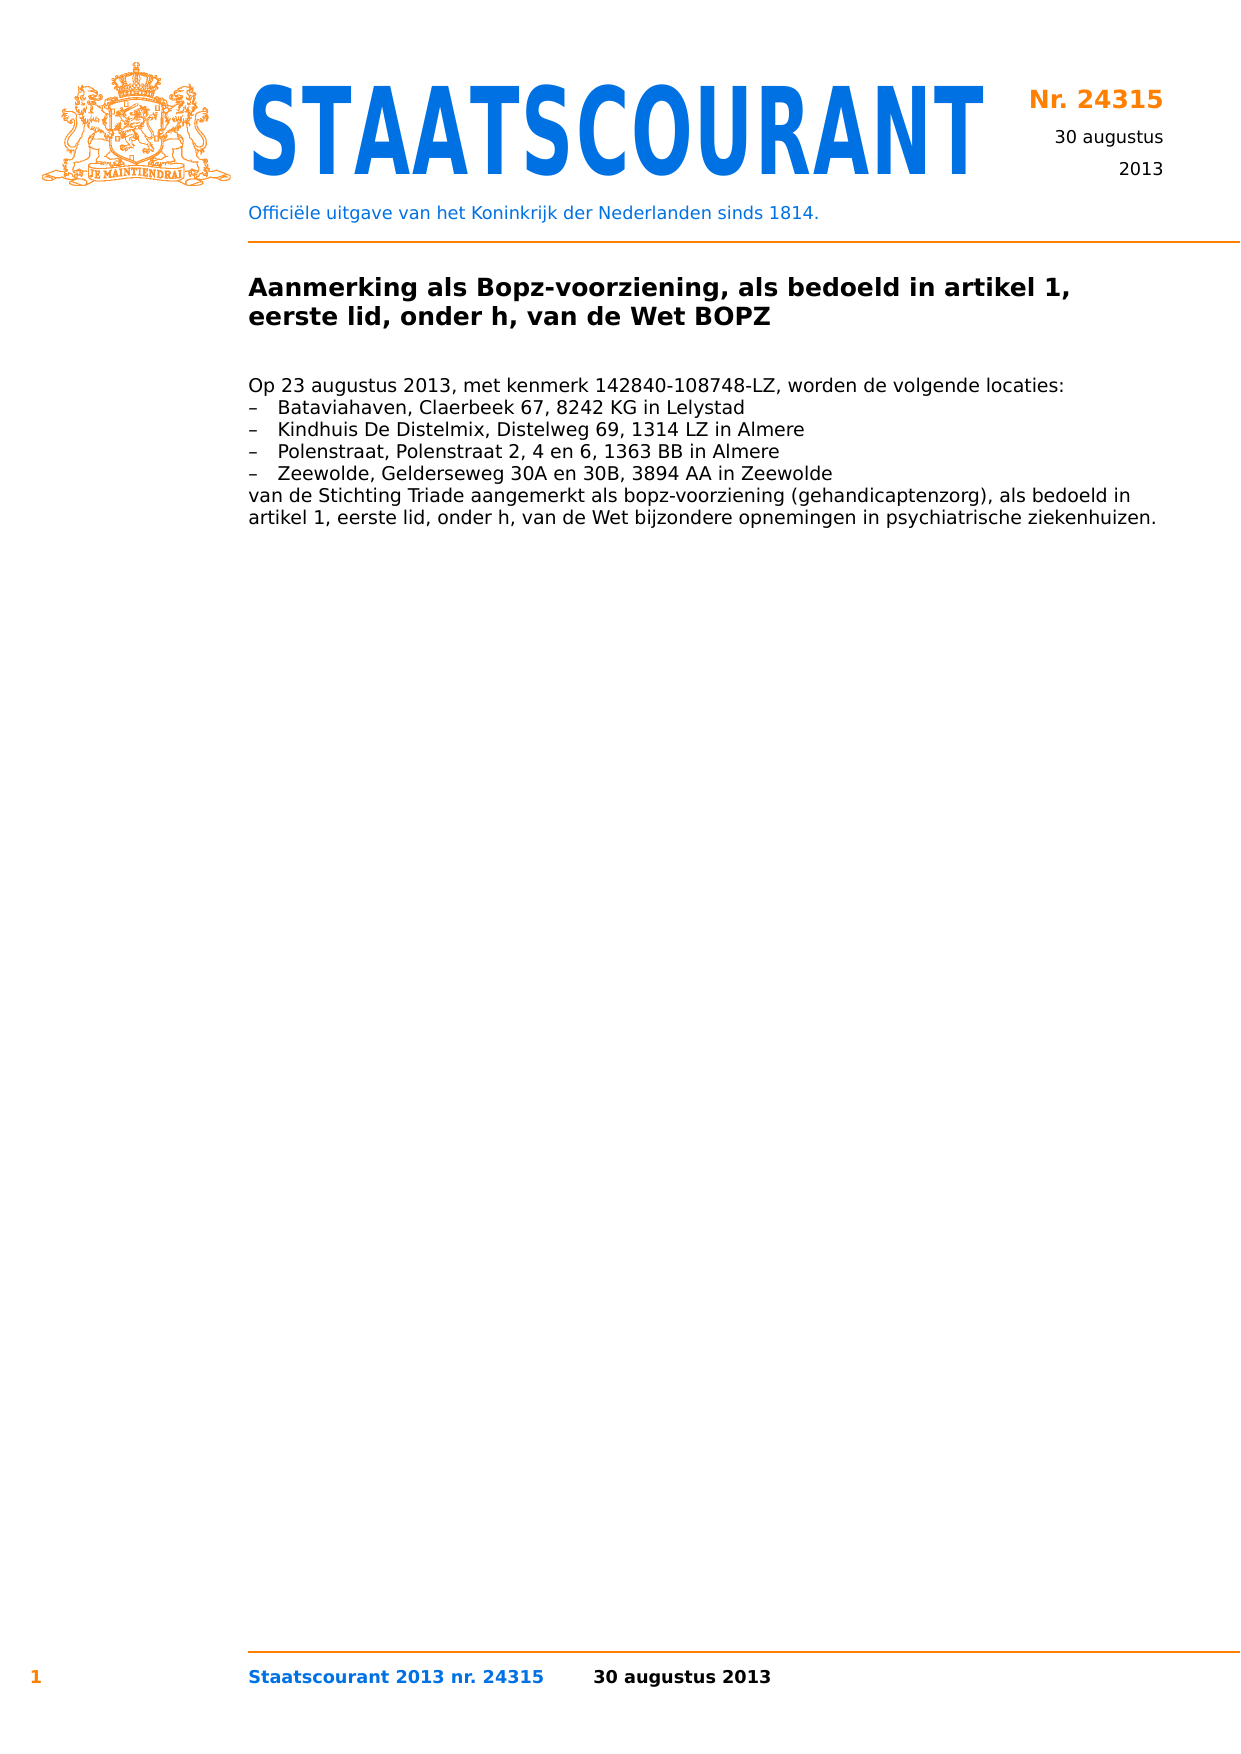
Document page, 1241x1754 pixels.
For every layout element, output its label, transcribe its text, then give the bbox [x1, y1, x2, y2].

table_header [25, 62, 248, 241]
table_header STAATSCOURANT [248, 62, 998, 203]
text – Polenstraat, Polenstraat 2, 4 en 6, 1363 BB in Almere [248, 441, 1163, 463]
table_cell 30 augustus [998, 121, 1240, 153]
text van de Stichting Triade aangemerkt als bopz-voorziening (gehandicaptenzorg), als bedoeld in artikel 1, eerste lid, onder h, van de Wet bijzondere opnemingen in psychiatrische ziekenhuizen. [248, 485, 1163, 529]
subtitle Aanmerking als Bopz-voorziening, als bedoeld in artikel 1, eerste lid, onder h, van de Wet BOPZ [248, 273, 1163, 331]
table_cell 2013 [998, 153, 1240, 203]
text – Zeewolde, Gelderseweg 30A en 30B, 3894 AA in Zeewolde [248, 463, 1163, 485]
table_header Nr. 24315 [998, 62, 1240, 121]
text – Bataviahaven, Claerbeek 67, 8242 KG in Lelystad [248, 397, 1163, 419]
table_cell Officiële uitgave van het Koninkrijk der Nederlanden sinds 1814. [248, 203, 1240, 241]
text – Kindhuis De Distelmix, Distelweg 69, 1314 LZ in Almere [248, 419, 1163, 441]
picture [41, 62, 231, 186]
text Op 23 augustus 2013, met kenmerk 142840-108748-LZ, worden de volgende locaties: [248, 375, 1163, 397]
